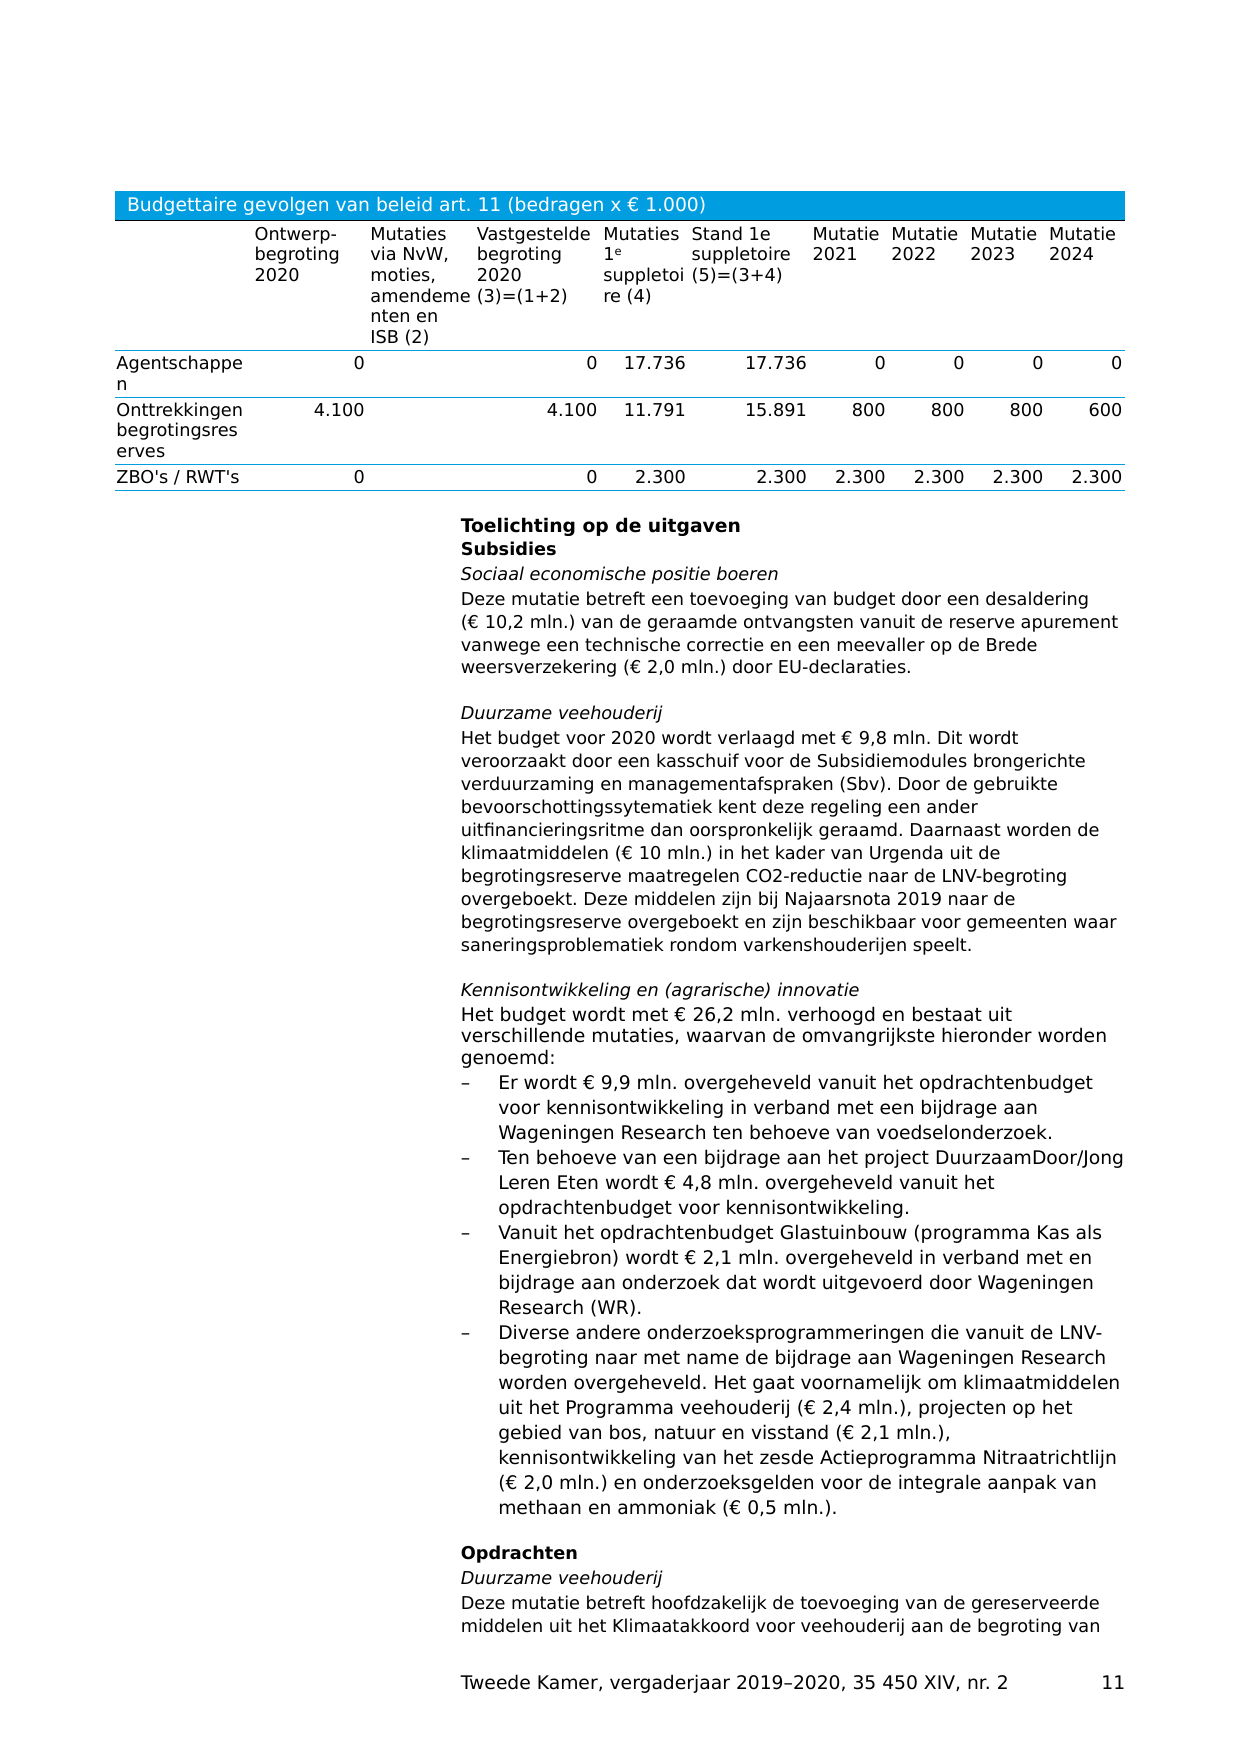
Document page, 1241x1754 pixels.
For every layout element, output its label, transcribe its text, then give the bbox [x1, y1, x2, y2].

text Sociaal economische positie boeren [461, 562, 1125, 585]
table_cell 2.300 [1046, 465, 1125, 489]
text Deze mutatie betreft hoofdzakelijk de toevoeging van de gereserveerde middelen uit het Klimaatakkoord voor veehouderij aan de begroting van [461, 1591, 1125, 1637]
text Duurzame veehouderij [461, 701, 1125, 724]
table_cell 2.300 [810, 465, 888, 489]
table_cell Ontwerp-begroting 2020 [251, 221, 367, 350]
table_cell 0 [474, 351, 600, 397]
table_cell Mutaties via NvW, moties, amendementen en ISB (2) [367, 221, 474, 350]
table_cell 800 [810, 398, 888, 464]
table_cell ZBO's / RWT's [115, 465, 251, 489]
text Het budget wordt met € 26,2 mln. verhoogd en bestaat uit verschillende mutaties, waarvan de omvangrijkste hieronder worden genoemd: [461, 1003, 1125, 1069]
table_cell 4.100 [251, 398, 367, 464]
table_cell Mutatie 2023 [967, 221, 1046, 350]
table_cell Onttrekkingen begrotingsreserves [115, 398, 251, 464]
title Toelichting op de uitgaven [461, 515, 1125, 537]
table_cell Vastgestelde begroting 2020 (3)=(1+2) [474, 221, 600, 350]
list Diverse andere onderzoeksprogrammeringen die vanuit de LNV-begroting naar met name de bijdrage aan Wageningen Research worden overgeheveld. Het gaat voornamelijk om klimaatmiddelen uit het Programma veehouderij (€ 2,4 mln.), projecten op het gebied van bos, natuur en visstand (€ 2,1 mln.), kennisontwikkeling van het zesde Actieprogramma Nitraatrichtlijn (€ 2,0 mln.) en onderzoeksgelden voor de integrale aanpak van methaan en ammoniak (€ 0,5 mln.). [461, 1319, 1125, 1519]
table_cell 11.791 [600, 398, 688, 464]
table_cell 800 [888, 398, 967, 464]
table_cell [367, 465, 474, 489]
table_cell Mutatie 2021 [810, 221, 888, 350]
table_cell Stand 1e suppletoire (5)=(3+4) [689, 221, 809, 350]
table_cell 0 [888, 351, 967, 397]
table_cell 2.300 [888, 465, 967, 489]
table_cell 0 [251, 351, 367, 397]
table_cell Agentschappen [115, 351, 251, 397]
list Vanuit het opdrachtenbudget Glastuinbouw (programma Kas als Energiebron) wordt € 2,1 mln. overgeheveld in verband met en bijdrage aan onderzoek dat wordt uitgevoerd door Wageningen Research (WR). [461, 1219, 1125, 1319]
table_cell 0 [1046, 351, 1125, 397]
table_cell 0 [251, 465, 367, 489]
text Subsidies [461, 537, 1125, 560]
table_header Budgettaire gevolgen van beleid art. 11 (bedragen x € 1.000) [115, 191, 1125, 220]
table_cell 2.300 [689, 465, 809, 489]
text Kennisontwikkeling en (agrarische) innovatie [461, 978, 1125, 1001]
table_cell 0 [967, 351, 1046, 397]
list Ten behoeve van een bijdrage aan het project DuurzaamDoor/Jong Leren Eten wordt € 4,8 mln. overgeheveld vanuit het opdrachtenbudget voor kennisontwikkeling. [461, 1144, 1125, 1219]
table_cell [367, 351, 474, 397]
table_cell 0 [474, 465, 600, 489]
table_cell Mutatie 2024 [1046, 221, 1125, 350]
text Duurzame veehouderij [461, 1566, 1125, 1589]
table_cell 2.300 [967, 465, 1046, 489]
table_cell 0 [810, 351, 888, 397]
text Opdrachten [461, 1541, 1125, 1564]
text Deze mutatie betreft een toevoeging van budget door een desaldering (€ 10,2 mln.) van de geraamde ontvangsten vanuit de reserve apurement vanwege een technische correctie en een meevaller op de Brede weersverzekering (€ 2,0 mln.) door EU-declaraties. [461, 587, 1125, 678]
table_cell Mutatie 2022 [888, 221, 967, 350]
table_cell 2.300 [600, 465, 688, 489]
table_cell [115, 221, 251, 350]
table_cell 600 [1046, 398, 1125, 464]
table_cell 800 [967, 398, 1046, 464]
table_cell 17.736 [600, 351, 688, 397]
text Het budget voor 2020 wordt verlaagd met € 9,8 mln. Dit wordt veroorzaakt door een kasschuif voor de Subsidiemodules brongerichte verduurzaming en managementafspraken (Sbv). Door de gebruikte bevoorschottingssytematiek kent deze regeling een ander uitfinancieringsritme dan oorspronkelijk geraamd. Daarnaast worden de klimaatmiddelen (€ 10 mln.) in het kader van Urgenda uit de begrotingsreserve maatregelen CO2-reductie naar de LNV-begroting overgeboekt. Deze middelen zijn bij Najaarsnota 2019 naar de begrotingsreserve overgeboekt en zijn beschikbaar voor gemeenten waar saneringsproblematiek rondom varkenshouderijen speelt. [461, 726, 1125, 956]
table_cell 17.736 [689, 351, 809, 397]
table_cell 4.100 [474, 398, 600, 464]
table_cell Mutaties 1e suppletoire (4) [600, 221, 688, 350]
table_cell 15.891 [689, 398, 809, 464]
list Er wordt € 9,9 mln. overgeheveld vanuit het opdrachtenbudget voor kennisontwikkeling in verband met een bijdrage aan Wageningen Research ten behoeve van voedselonderzoek. [461, 1069, 1125, 1144]
table_cell [367, 398, 474, 464]
